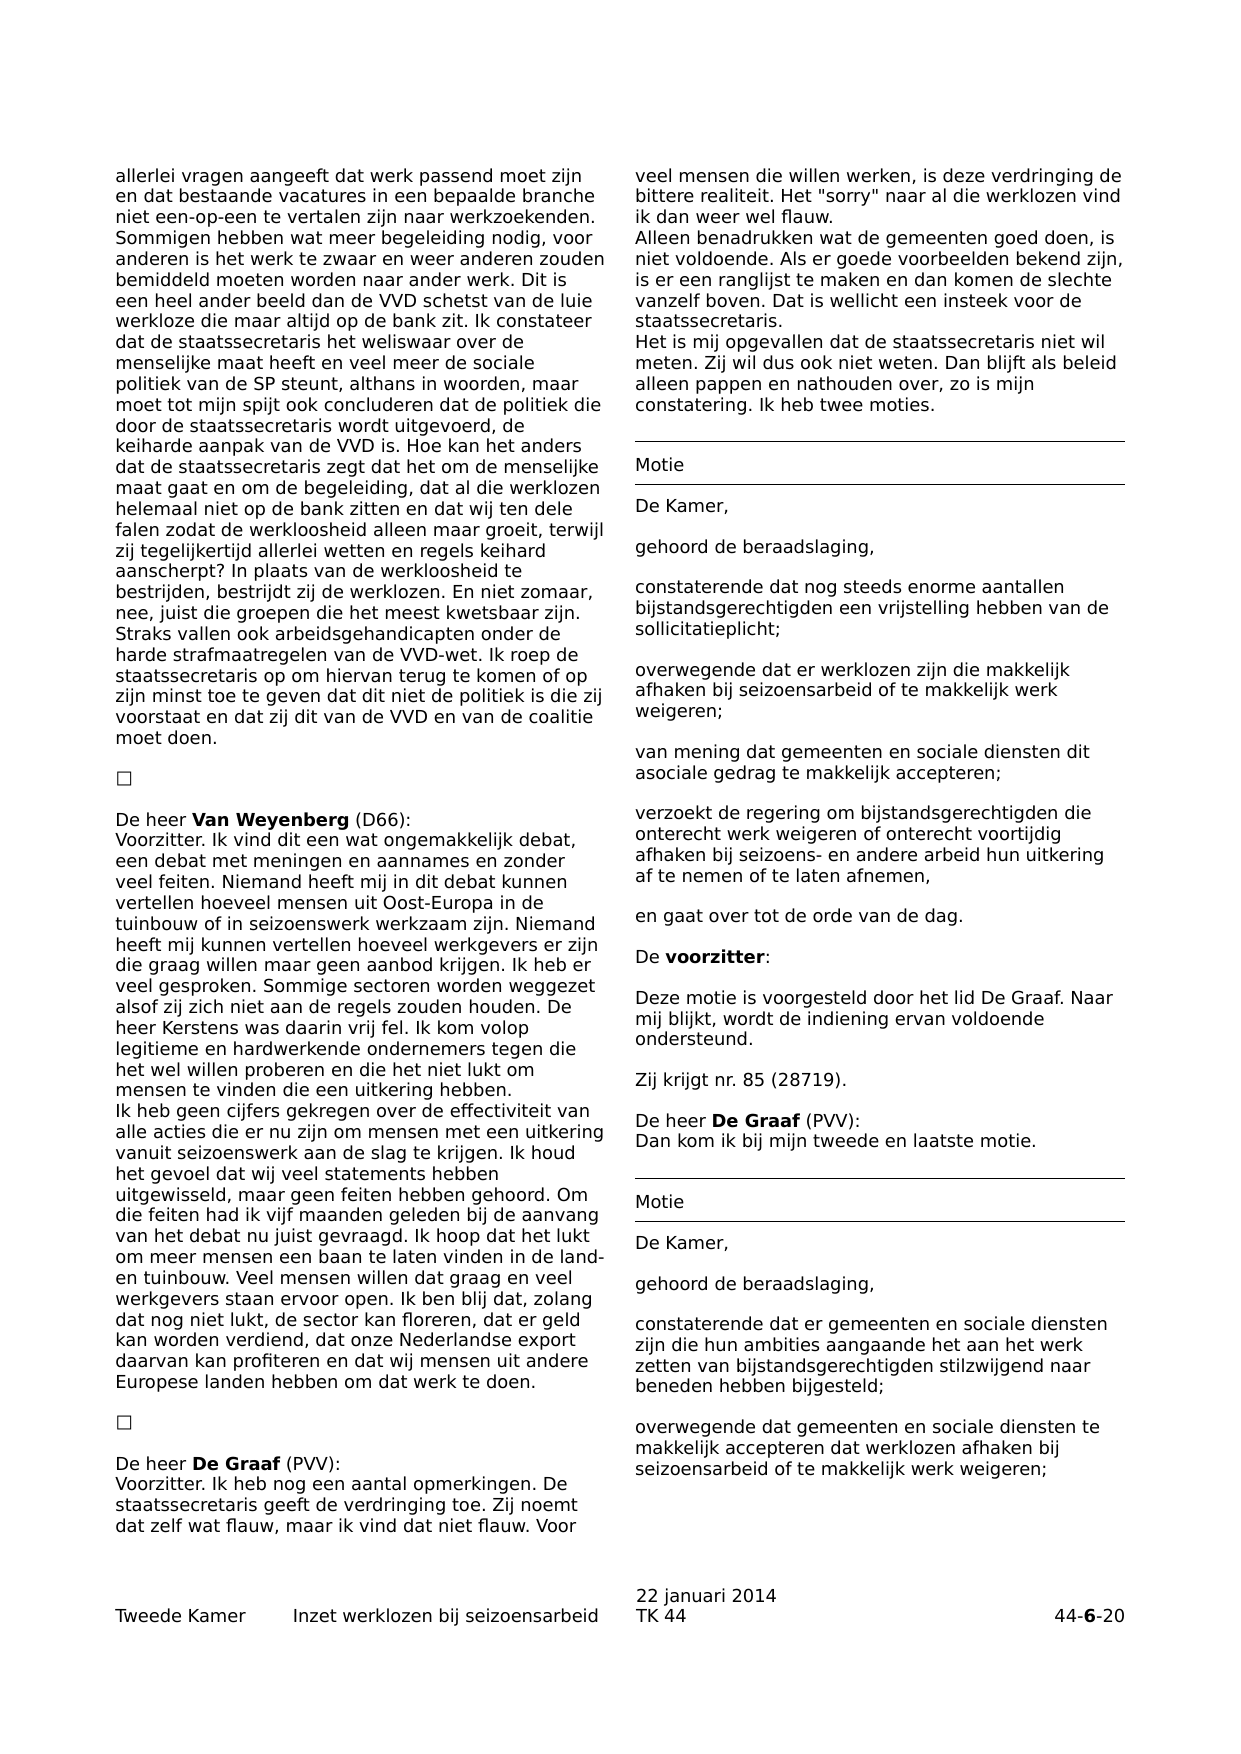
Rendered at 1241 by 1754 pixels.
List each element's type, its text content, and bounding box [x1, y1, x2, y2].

text Motie [635, 1192, 1125, 1213]
text allerlei vragen aangeeft dat werk passend moet zijn en dat bestaande vacatures in een bepaalde branche niet een-op-een te vertalen zijn naar werkzoekenden. Sommigen hebben wat meer begeleiding nodig, voor anderen is het werk te zwaar en weer anderen zouden bemiddeld moeten worden naar ander werk. Dit is een heel ander beeld dan de VVD schetst van de luie werkloze die maar altijd op de bank zit. Ik constateer dat de staatssecretaris het weliswaar over de menselijke maat heeft en veel meer de sociale politiek van de SP steunt, althans in woorden, maar moet tot mijn spijt ook concluderen dat de politiek die door de staatssecretaris wordt uitgevoerd, de keiharde aanpak van de VVD is. Hoe kan het anders dat de staatssecretaris zegt dat het om de menselijke maat gaat en om de begeleiding, dat al die werklozen helemaal niet op de bank zitten en dat wij ten dele falen zodat de werkloosheid alleen maar groeit, terwijl zij tegelijkertijd allerlei wetten en regels keihard aanscherpt? In plaats van de werkloosheid te bestrijden, bestrijdt zij de werklozen. En niet zomaar, nee, juist die groepen die het meest kwetsbaar zijn. Straks vallen ook arbeidsgehandicapten onder de harde strafmaatregelen van de VVD-wet. Ik roep de staatssecretaris op om hiervan terug te komen of op zijn minst toe te geven dat dit niet de politiek is die zij voorstaat en dat zij dit van de VVD en van de coalitie moet doen. [115, 165, 605, 749]
text De heer Van Weyenberg (D66): [115, 809, 605, 830]
text De Kamer, [635, 1233, 1125, 1253]
text Motie [635, 455, 1125, 476]
text van mening dat gemeenten en sociale diensten dit asociale gedrag te makkelijk accepteren; [635, 742, 1125, 783]
text Dan kom ik bij mijn tweede en laatste motie. [635, 1131, 1125, 1152]
text constaterende dat er gemeenten en sociale diensten zijn die hun ambities aangaande het aan het werk zetten van bijstandsgerechtigden stilzwijgend naar beneden hebben bijgesteld; [635, 1314, 1125, 1397]
text veel mensen die willen werken, is deze verdringing de bittere realiteit. Het "sorry" naar al die werklozen vind ik dan weer wel flauw. [635, 165, 1125, 228]
text De voorzitter: [635, 947, 1125, 968]
text overwegende dat er werklozen zijn die makkelijk afhaken bij seizoensarbeid of te makkelijk werk weigeren; [635, 659, 1125, 722]
text Voorzitter. Ik heb nog een aantal opmerkingen. De staatssecretaris geeft de verdringing toe. Zij noemt dat zelf wat flauw, maar ik vind dat niet flauw. Voor [115, 1474, 605, 1537]
text verzoekt de regering om bijstandsgerechtigden die onterecht werk weigeren of onterecht voortijdig afhaken bij seizoens- en andere arbeid hun uitkering af te nemen of te laten afnemen, [635, 803, 1125, 886]
text gehoord de beraadslaging, [635, 1273, 1125, 1294]
text Voorzitter. Ik vind dit een wat ongemakkelijk debat, een debat met meningen en aannames en zonder veel feiten. Niemand heeft mij in dit debat kunnen vertellen hoeveel mensen uit Oost-Europa in de tuinbouw of in seizoenswerk werkzaam zijn. Niemand heeft mij kunnen vertellen hoeveel werkgevers er zijn die graag willen maar geen aanbod krijgen. Ik heb er veel gesproken. Sommige sectoren worden weggezet alsof zij zich niet aan de regels zouden houden. De heer Kerstens was daarin vrij fel. Ik kom volop legitieme en hardwerkende ondernemers tegen die het wel willen proberen en die het niet lukt om mensen te vinden die een uitkering hebben. [115, 830, 605, 1101]
text Het is mij opgevallen dat de staatssecretaris niet wil meten. Zij wil dus ook niet weten. Dan blijft als beleid alleen pappen en nathouden over, zo is mijn constatering. Ik heb twee moties. [635, 332, 1125, 415]
text Ik heb geen cijfers gekregen over de effectiviteit van alle acties die er nu zijn om mensen met een uitkering vanuit seizoenswerk aan de slag te krijgen. Ik houd het gevoel dat wij veel statements hebben uitgewisseld, maar geen feiten hebben gehoord. Om die feiten had ik vijf maanden geleden bij de aanvang van het debat nu juist gevraagd. Ik hoop dat het lukt om meer mensen een baan te laten vinden in de land- en tuinbouw. Veel mensen willen dat graag en veel werkgevers staan ervoor open. Ik ben blij dat, zolang dat nog niet lukt, de sector kan floreren, dat er geld kan worden verdiend, dat onze Nederlandse export daarvan kan profiteren en dat wij mensen uit andere Europese landen hebben om dat werk te doen. [115, 1101, 605, 1393]
text De heer De Graaf (PVV): [115, 1453, 605, 1474]
text ⬜ [115, 769, 605, 789]
text Alleen benadrukken wat de gemeenten goed doen, is niet voldoende. Als er goede voorbeelden bekend zijn, is er een ranglijst te maken en dan komen de slechte vanzelf boven. Dat is wellicht een insteek voor de staatssecretaris. [635, 228, 1125, 332]
text en gaat over tot de orde van de dag. [635, 906, 1125, 927]
text ⬜ [115, 1413, 605, 1433]
text overwegende dat gemeenten en sociale diensten te makkelijk accepteren dat werklozen afhaken bij seizoensarbeid of te makkelijk werk weigeren; [635, 1417, 1125, 1479]
text De heer De Graaf (PVV): [635, 1111, 1125, 1131]
text De Kamer, [635, 496, 1125, 517]
text Zij krijgt nr. 85 (28719). [635, 1070, 1125, 1091]
text Deze motie is voorgesteld door het lid De Graaf. Naar mij blijkt, wordt de indiening ervan voldoende ondersteund. [635, 988, 1125, 1050]
text gehoord de beraadslaging, [635, 537, 1125, 557]
text constaterende dat nog steeds enorme aantallen bijstandsgerechtigden een vrijstelling hebben van de sollicitatieplicht; [635, 577, 1125, 639]
